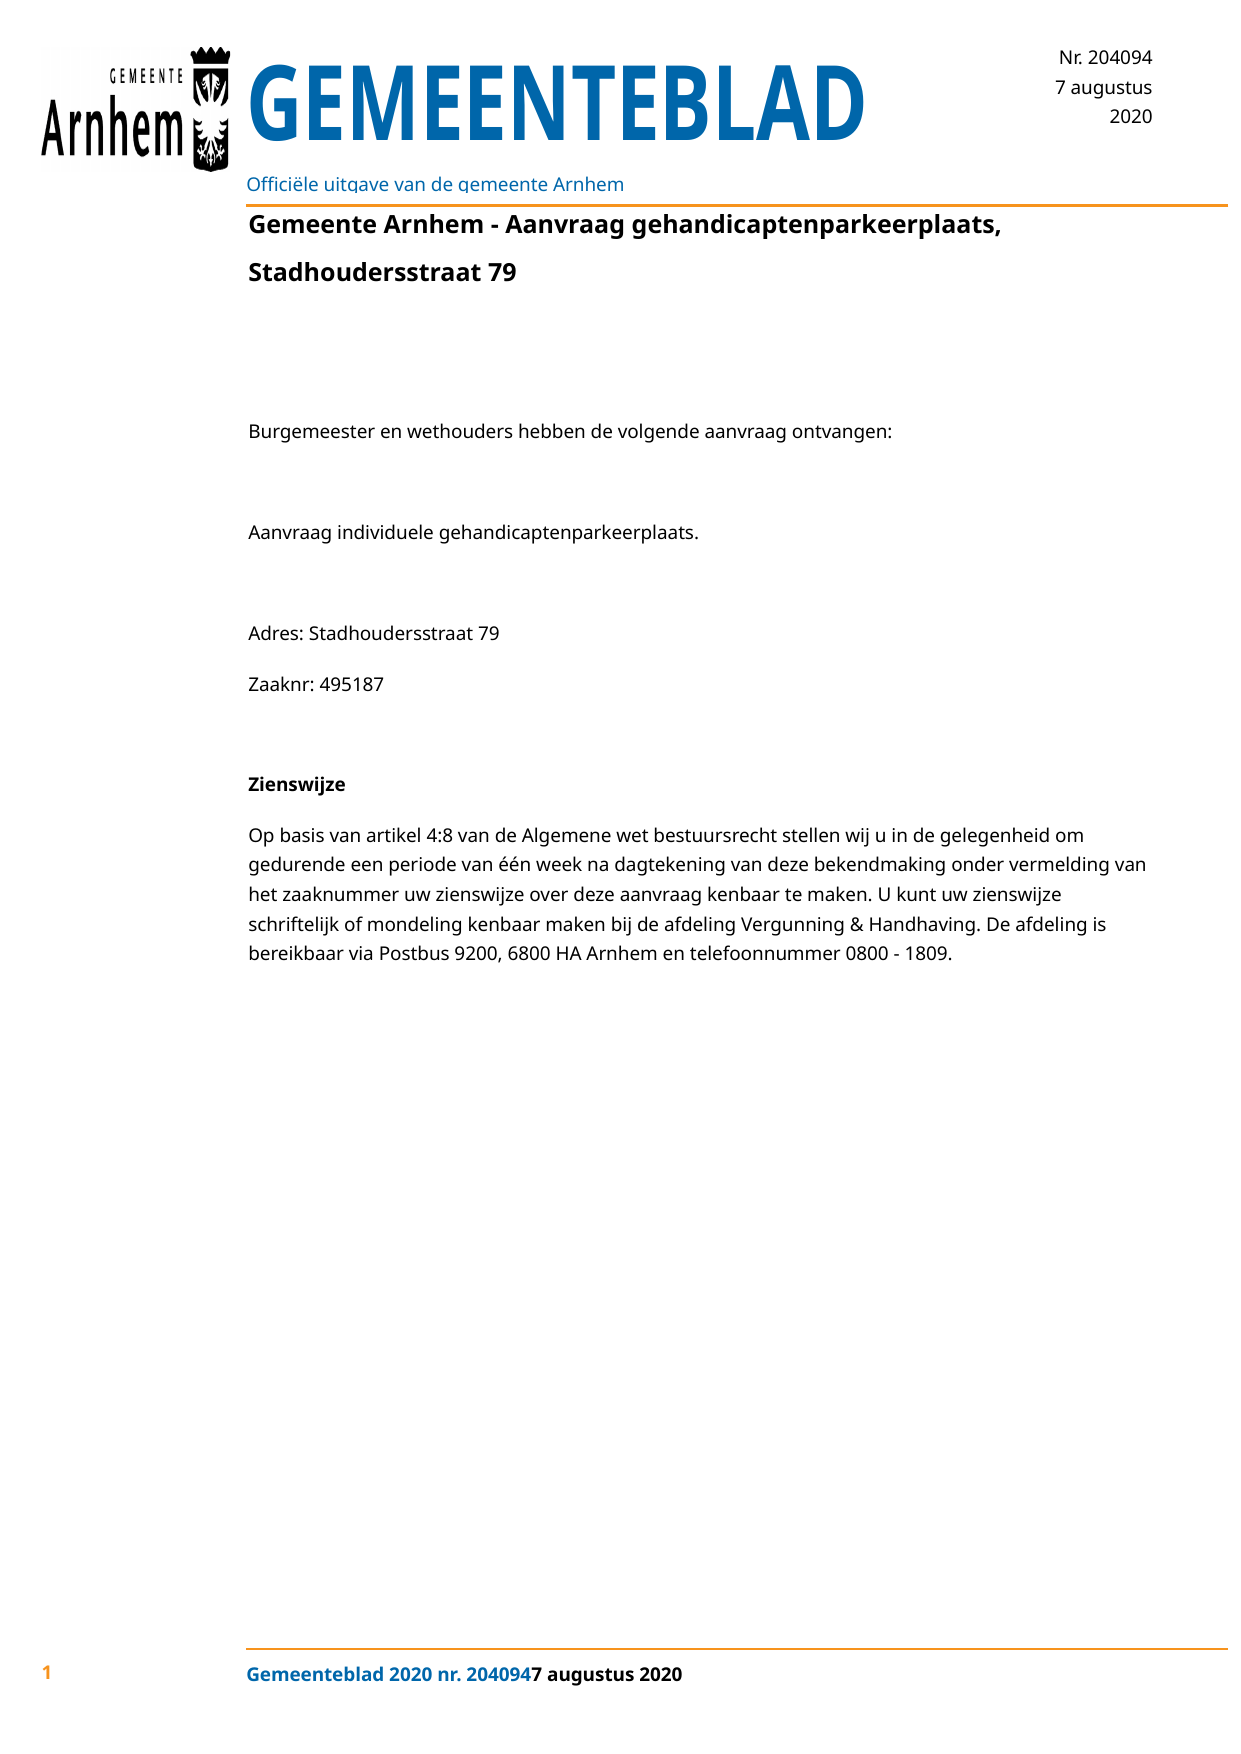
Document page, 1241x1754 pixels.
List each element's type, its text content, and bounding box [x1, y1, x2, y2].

text Zaaknr: 495187 [248, 671, 1152, 697]
text Zienswijze [248, 772, 1152, 797]
text Gemeente Arnhem - Aanvraag gehandicaptenparkeerplaats, Stadhoudersstraat 79 [248, 207, 1152, 288]
picture [41, 47, 231, 172]
text Adres: Stadhoudersstraat 79 [248, 620, 1152, 646]
text Burgemeester en wethouders hebben de volgende aanvraag ontvangen: [248, 419, 1152, 444]
text Op basis van artikel 4:8 van de Algemene wet bestuursrecht stellen wij u in de gelegenheid om gedurende een periode van één week na dagtekening van deze bekendmaking onder vermelding van het zaaknummer uw zienswijze over deze aanvraag kenbaar te maken. U kunt uw zienswijze schriftelijk of mondeling kenbaar maken bij de afdeling Vergunning & Handhaving. De afdeling is bereikbaar via Postbus 9200, 6800 HA Arnhem en telefoonnummer 0800 - 1809. [248, 822, 1152, 966]
text Aanvraag individuele gehandicaptenparkeerplaats. [248, 519, 1152, 545]
